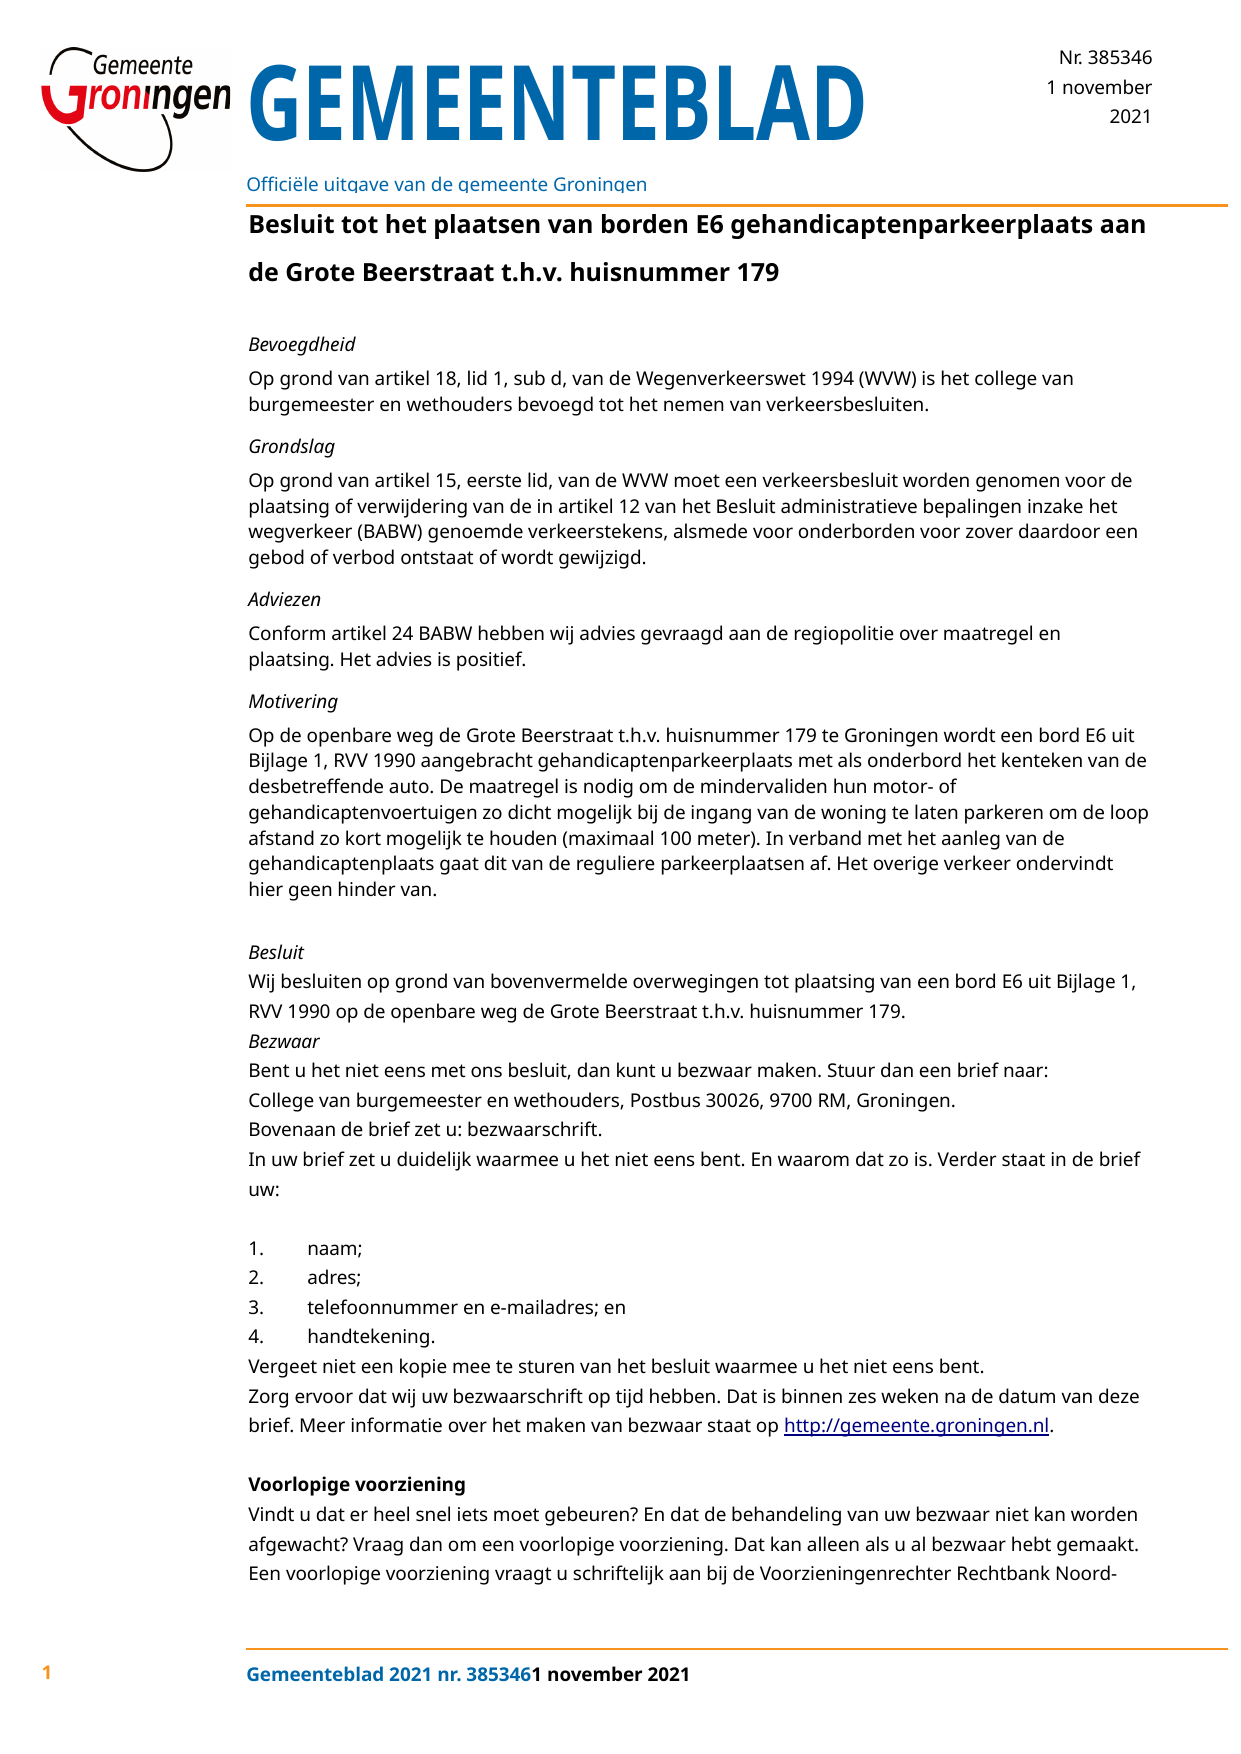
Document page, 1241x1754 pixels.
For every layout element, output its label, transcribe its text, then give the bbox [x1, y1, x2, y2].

text Bovenaan de brief zet u: bezwaarschrift. [248, 1117, 1152, 1142]
picture [41, 47, 231, 172]
list naam; [248, 1235, 1152, 1261]
text Grondslag [248, 433, 1152, 459]
text Conform artikel 24 BABW hebben wij advies gevraagd aan de regiopolitie over maatregel en plaatsing. Het advies is positief. [248, 620, 1152, 672]
text In uw brief zet u duidelijk waarmee u het niet eens bent. En waarom dat zo is. Verder staat in de brief uw: [248, 1146, 1152, 1201]
list handtekening. [248, 1324, 1152, 1349]
text Besluit tot het plaatsen van borden E6 gehandicaptenparkeerplaats aan de Grote Beerstraat t.h.v. huisnummer 179 [248, 207, 1152, 288]
text Vindt u dat er heel snel iets moet gebeuren? En dat de behandeling van uw bezwaar niet kan worden afgewacht? Vraag dan om een voorlopige voorziening. Dat kan alleen als u al bezwaar hebt gemaakt. Een voorlopige voorziening vraagt u schriftelijk aan bij de Voorzieningenrechter Rechtbank Noord- [248, 1501, 1152, 1586]
text Wij besluiten op grond van bovenvermelde overwegingen tot plaatsing van een bord E6 uit Bijlage 1, RVV 1990 op de openbare weg de Grote Beerstraat t.h.v. huisnummer 179. [248, 969, 1152, 1024]
text Motivering [248, 688, 1152, 714]
text Bezwaar [248, 1028, 1152, 1053]
text College van burgemeester en wethouders, Postbus 30026, 9700 RM, Groningen. [248, 1087, 1152, 1113]
text Adviezen [248, 586, 1152, 612]
list adres; [248, 1264, 1152, 1290]
list telefoonnummer en e-mailadres; en [248, 1294, 1152, 1320]
text Bevoegdheid [248, 331, 1152, 357]
text Op grond van artikel 18, lid 1, sub d, van de Wegenverkeerswet 1994 (WVW) is het college van burgemeester en wethouders bevoegd tot het nemen van verkeersbesluiten. [248, 366, 1152, 417]
text Bent u het niet eens met ons besluit, dan kunt u bezwaar maken. Stuur dan een brief naar: [248, 1057, 1152, 1083]
text Vergeet niet een kopie mee te sturen van het besluit waarmee u het niet eens bent. [248, 1353, 1152, 1379]
text Op grond van artikel 15, eerste lid, van de WVW moet een verkeersbesluit worden genomen voor de plaatsing of verwijdering van de in artikel 12 van het Besluit administratieve bepalingen inzake het wegverkeer (BABW) genoemde verkeerstekens, alsmede voor onderborden voor zover daardoor een gebod of verbod ontstaat of wordt gewijzigd. [248, 467, 1152, 570]
text Zorg ervoor dat wij uw bezwaarschrift op tijd hebben. Dat is binnen zes weken na de datum van deze brief. Meer informatie over het maken van bezwaar staat op http://gemeente.groningen.nl. [248, 1383, 1152, 1438]
text Voorlopige voorziening [248, 1472, 1152, 1497]
text Besluit [248, 939, 1152, 965]
text Op de openbare weg de Grote Beerstraat t.h.v. huisnummer 179 te Groningen wordt een bord E6 uit Bijlage 1, RVV 1990 aangebracht gehandicaptenparkeerplaats met als onderbord het kenteken van de desbetreffende auto. De maatregel is nodig om de mindervaliden hun motor- of gehandicaptenvoertuigen zo dicht mogelijk bij de ingang van de woning te laten parkeren om de loop afstand zo kort mogelijk te houden (maximaal 100 meter). In verband met het aanleg van de gehandicaptenplaats gaat dit van de reguliere parkeerplaatsen af. Het overige verkeer ondervindt hier geen hinder van. [248, 722, 1152, 902]
